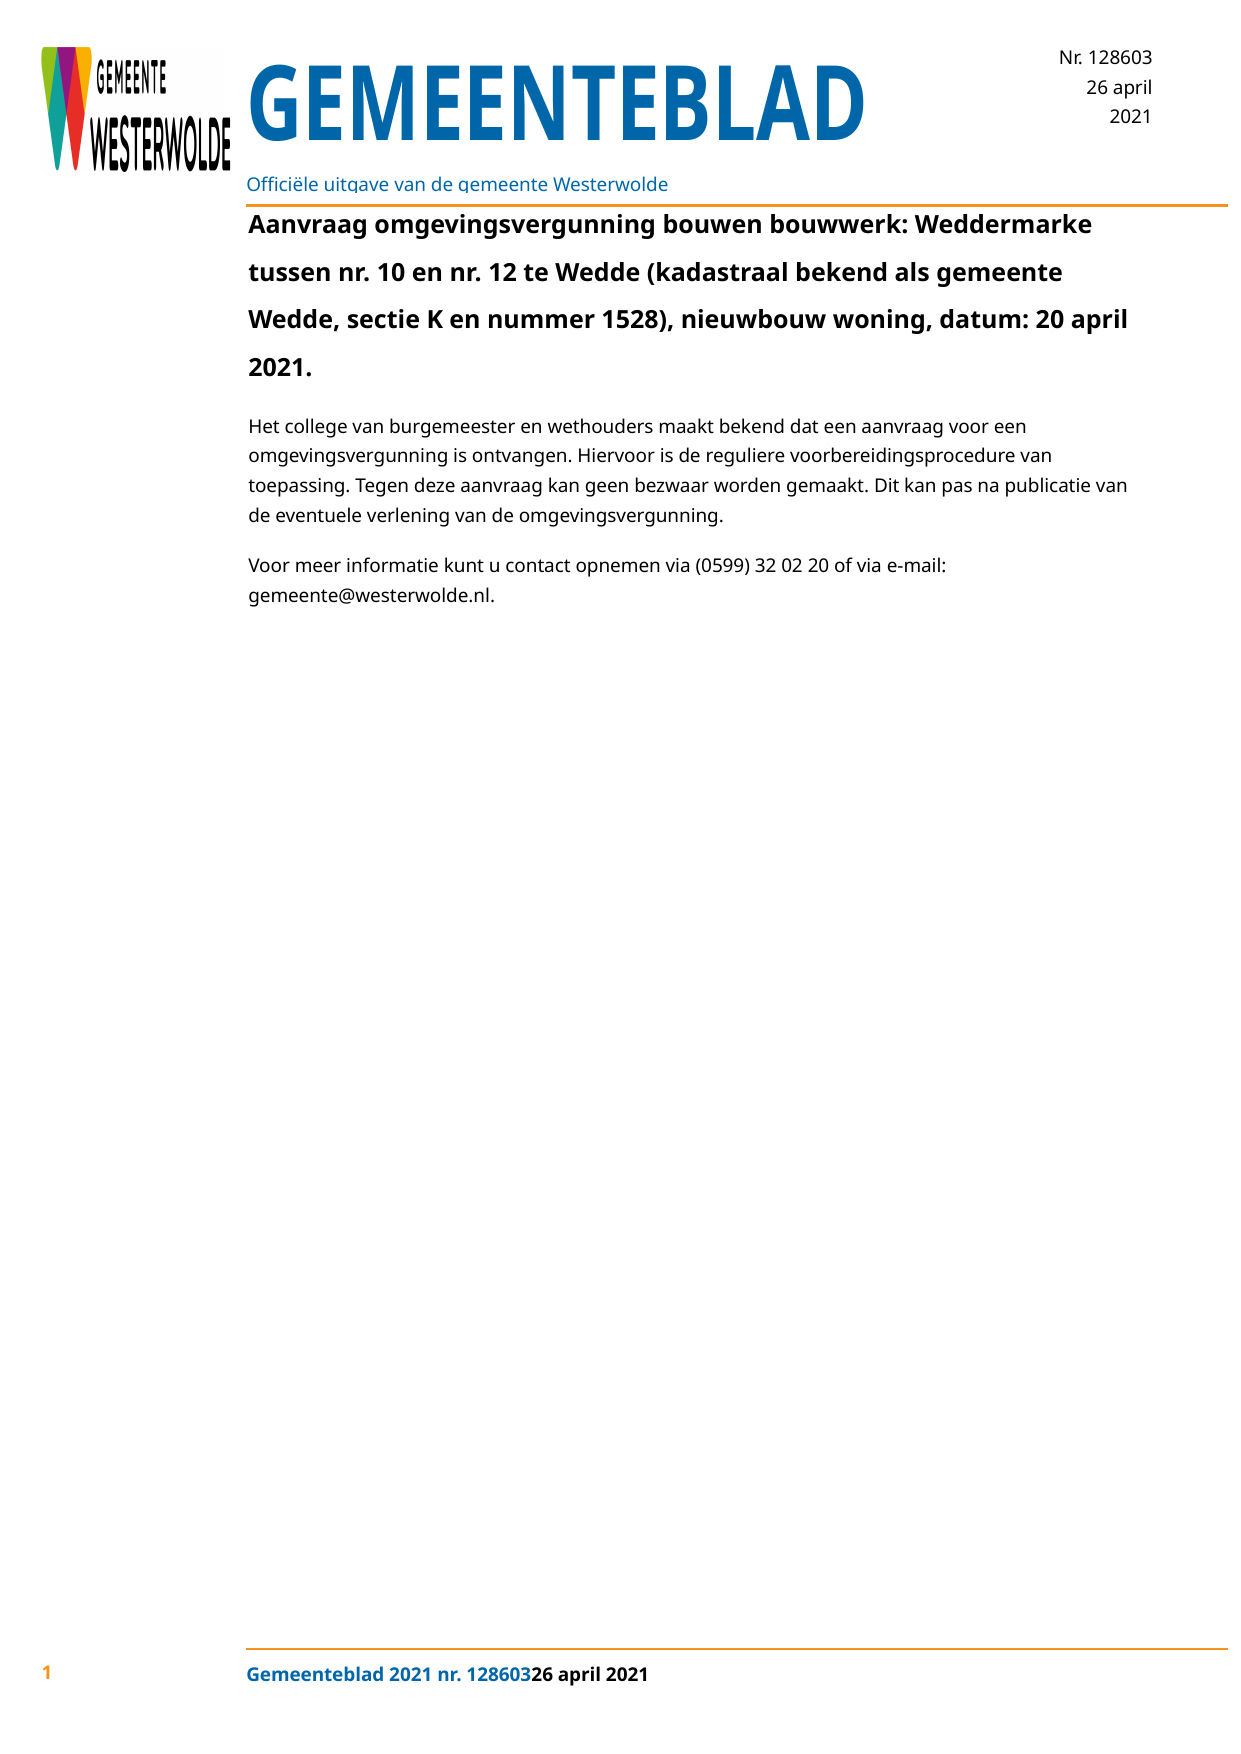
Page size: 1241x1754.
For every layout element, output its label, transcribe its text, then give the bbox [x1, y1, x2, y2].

text Het college van burgemeester en wethouders maakt bekend dat een aanvraag voor een omgevingsvergunning is ontvangen. Hiervoor is de reguliere voorbereidingsprocedure van toepassing. Tegen deze aanvraag kan geen bezwaar worden gemaakt. Dit kan pas na publicatie van de eventuele verlening van de omgevingsvergunning. [248, 413, 1152, 528]
text Voor meer informatie kunt u contact opnemen via (0599) 32 02 20 of via e-mail: gemeente@westerwolde.nl. [248, 552, 1152, 608]
text Aanvraag omgevingsvergunning bouwen bouwwerk: Weddermarke tussen nr. 10 en nr. 12 te Wedde (kadastraal bekend als gemeente Wedde, sectie K en nummer 1528), nieuwbouw woning, datum: 20 april 2021. [248, 207, 1152, 384]
picture [41, 47, 231, 172]
